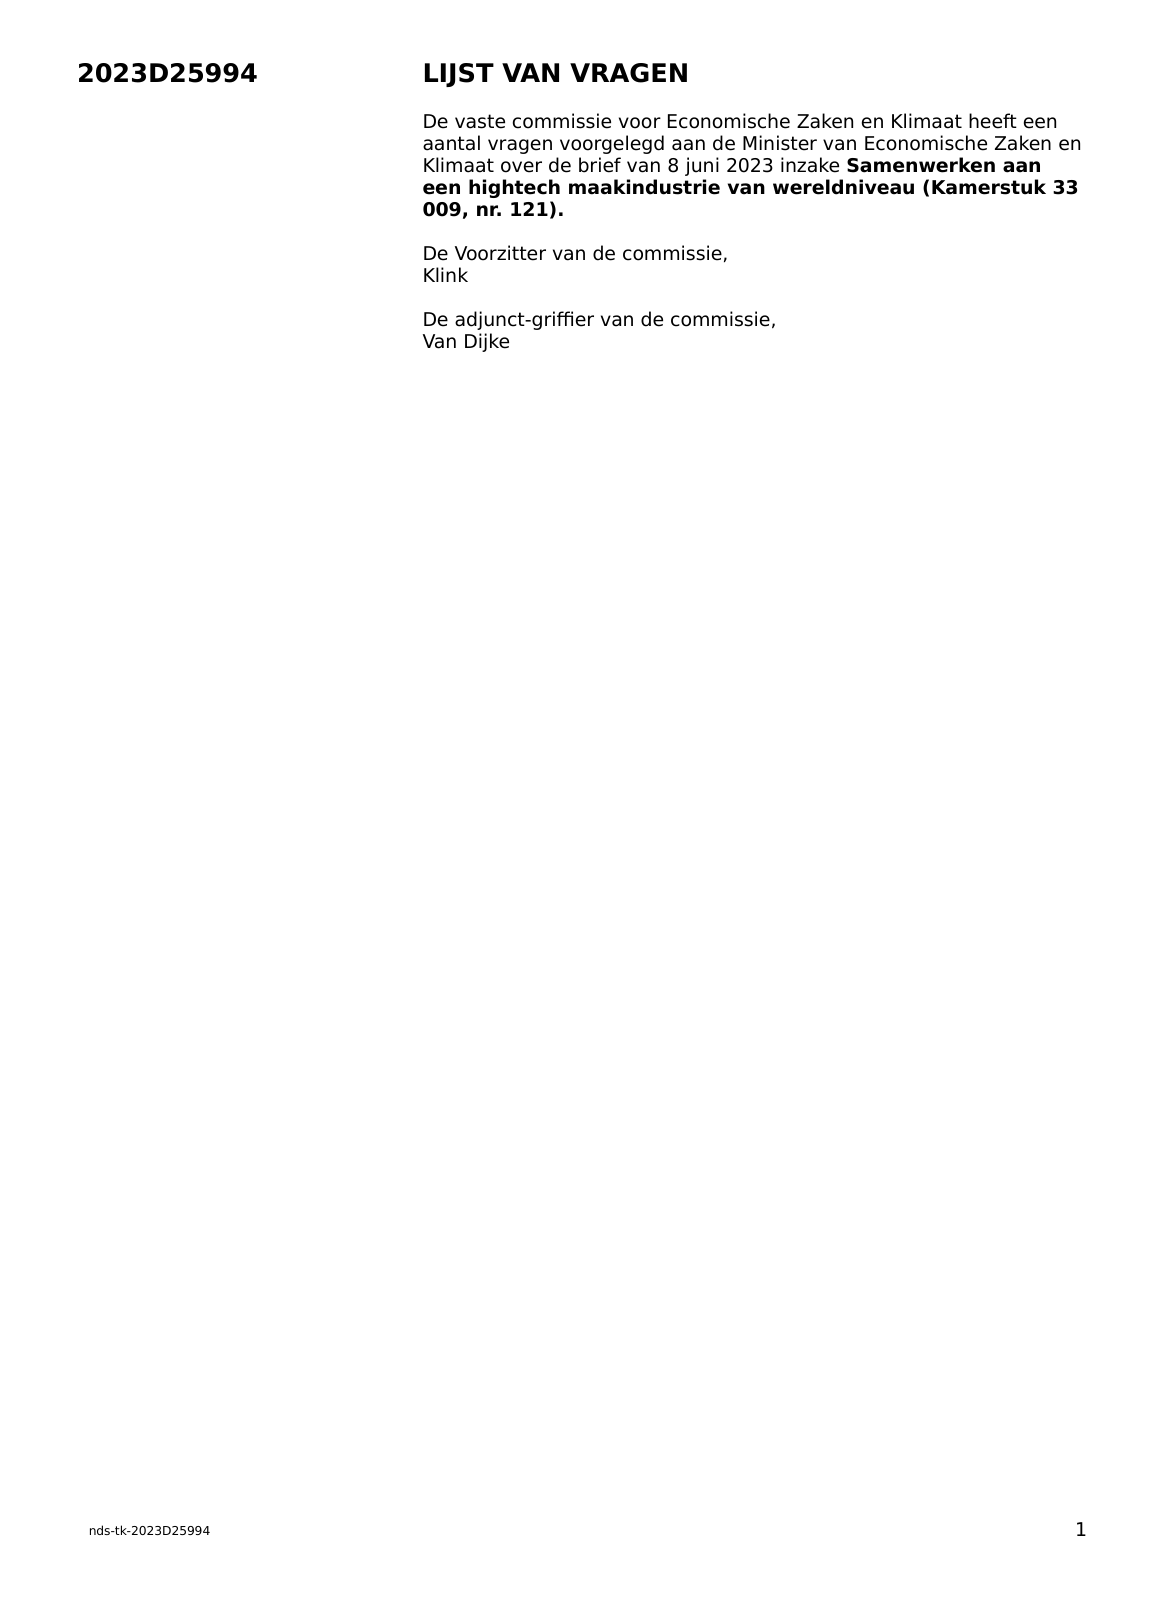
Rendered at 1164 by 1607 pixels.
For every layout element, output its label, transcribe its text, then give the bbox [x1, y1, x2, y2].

text De adjunct-griffier van de commissie, [422, 309, 1087, 331]
text De vaste commissie voor Economische Zaken en Klimaat heeft een aantal vragen voorgelegd aan de Minister van Economische Zaken en Klimaat over de brief van 8 juni 2023 inzake Samenwerken aan een hightech maakindustrie van wereldniveau (Kamerstuk 33 009, nr. 121). [422, 111, 1087, 221]
text De Voorzitter van de commissie, [422, 243, 1087, 265]
text Van Dijke [422, 331, 1087, 353]
text Klink [422, 265, 1087, 287]
text 2023D25994 LIJST VAN VRAGEN [77, 59, 1087, 89]
text nds-tk-2023D25994 [88, 1524, 323, 1538]
